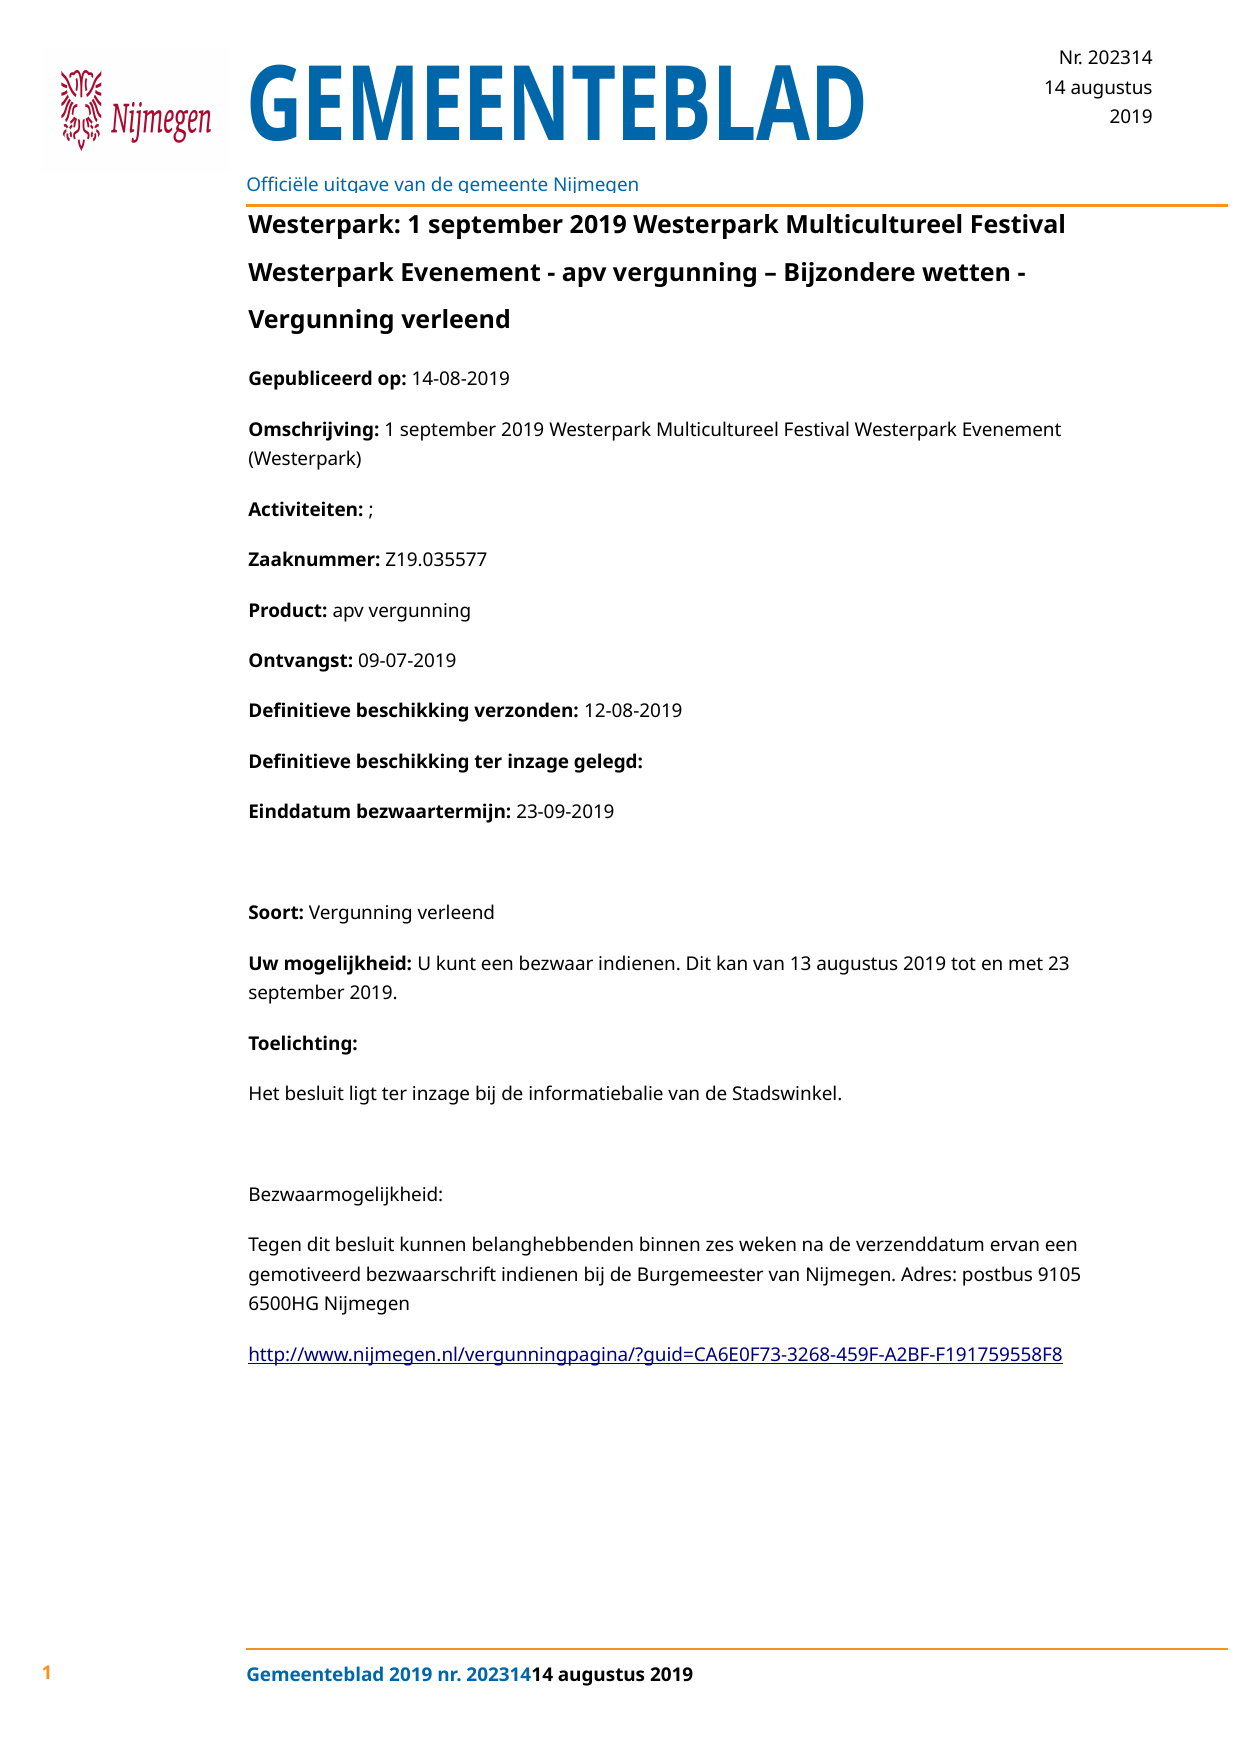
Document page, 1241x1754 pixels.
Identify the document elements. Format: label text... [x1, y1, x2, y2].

text Soort: Vergunning verleend [248, 899, 1152, 925]
text Definitieve beschikking verzonden: 12-08-2019 [248, 698, 1152, 723]
text Einddatum bezwaartermijn: 23-09-2019 [248, 798, 1152, 824]
text Bezwaarmogelijkheid: [248, 1181, 1152, 1207]
text Het besluit ligt ter inzage bij de informatiebalie van de Stadswinkel. [248, 1080, 1152, 1106]
text Definitieve beschikking ter inzage gelegd: [248, 748, 1152, 774]
text Zaaknummer: Z19.035577 [248, 546, 1152, 572]
text Uw mogelijkheid: U kunt een bezwaar indienen. Dit kan van 13 augustus 2019 tot en met 23 september 2019. [248, 950, 1152, 1005]
text Tegen dit besluit kunnen belanghebbenden binnen zes weken na de verzenddatum ervan een gemotiveerd bezwaarschrift indienen bij de Burgemeester van Nijmegen. Adres: postbus 9105 6500HG Nijmegen [248, 1231, 1152, 1316]
text Omschrijving: 1 september 2019 Westerpark Multicultureel Festival Westerpark Evenement (Westerpark) [248, 416, 1152, 471]
text Gepubliceerd op: 14-08-2019 [248, 366, 1152, 391]
text Ontvangst: 09-07-2019 [248, 647, 1152, 673]
picture [41, 47, 231, 172]
text Westerpark: 1 september 2019 Westerpark Multicultureel Festival Westerpark Evenement - apv vergunning – Bijzondere wetten - Vergunning verleend [248, 207, 1152, 336]
text http://www.nijmegen.nl/vergunningpagina/?guid=CA6E0F73-3268-459F-A2BF-F191759558F8 [248, 1341, 1152, 1367]
text Product: apv vergunning [248, 597, 1152, 622]
text Activiteiten: ; [248, 496, 1152, 522]
text Toelichting: [248, 1030, 1152, 1055]
